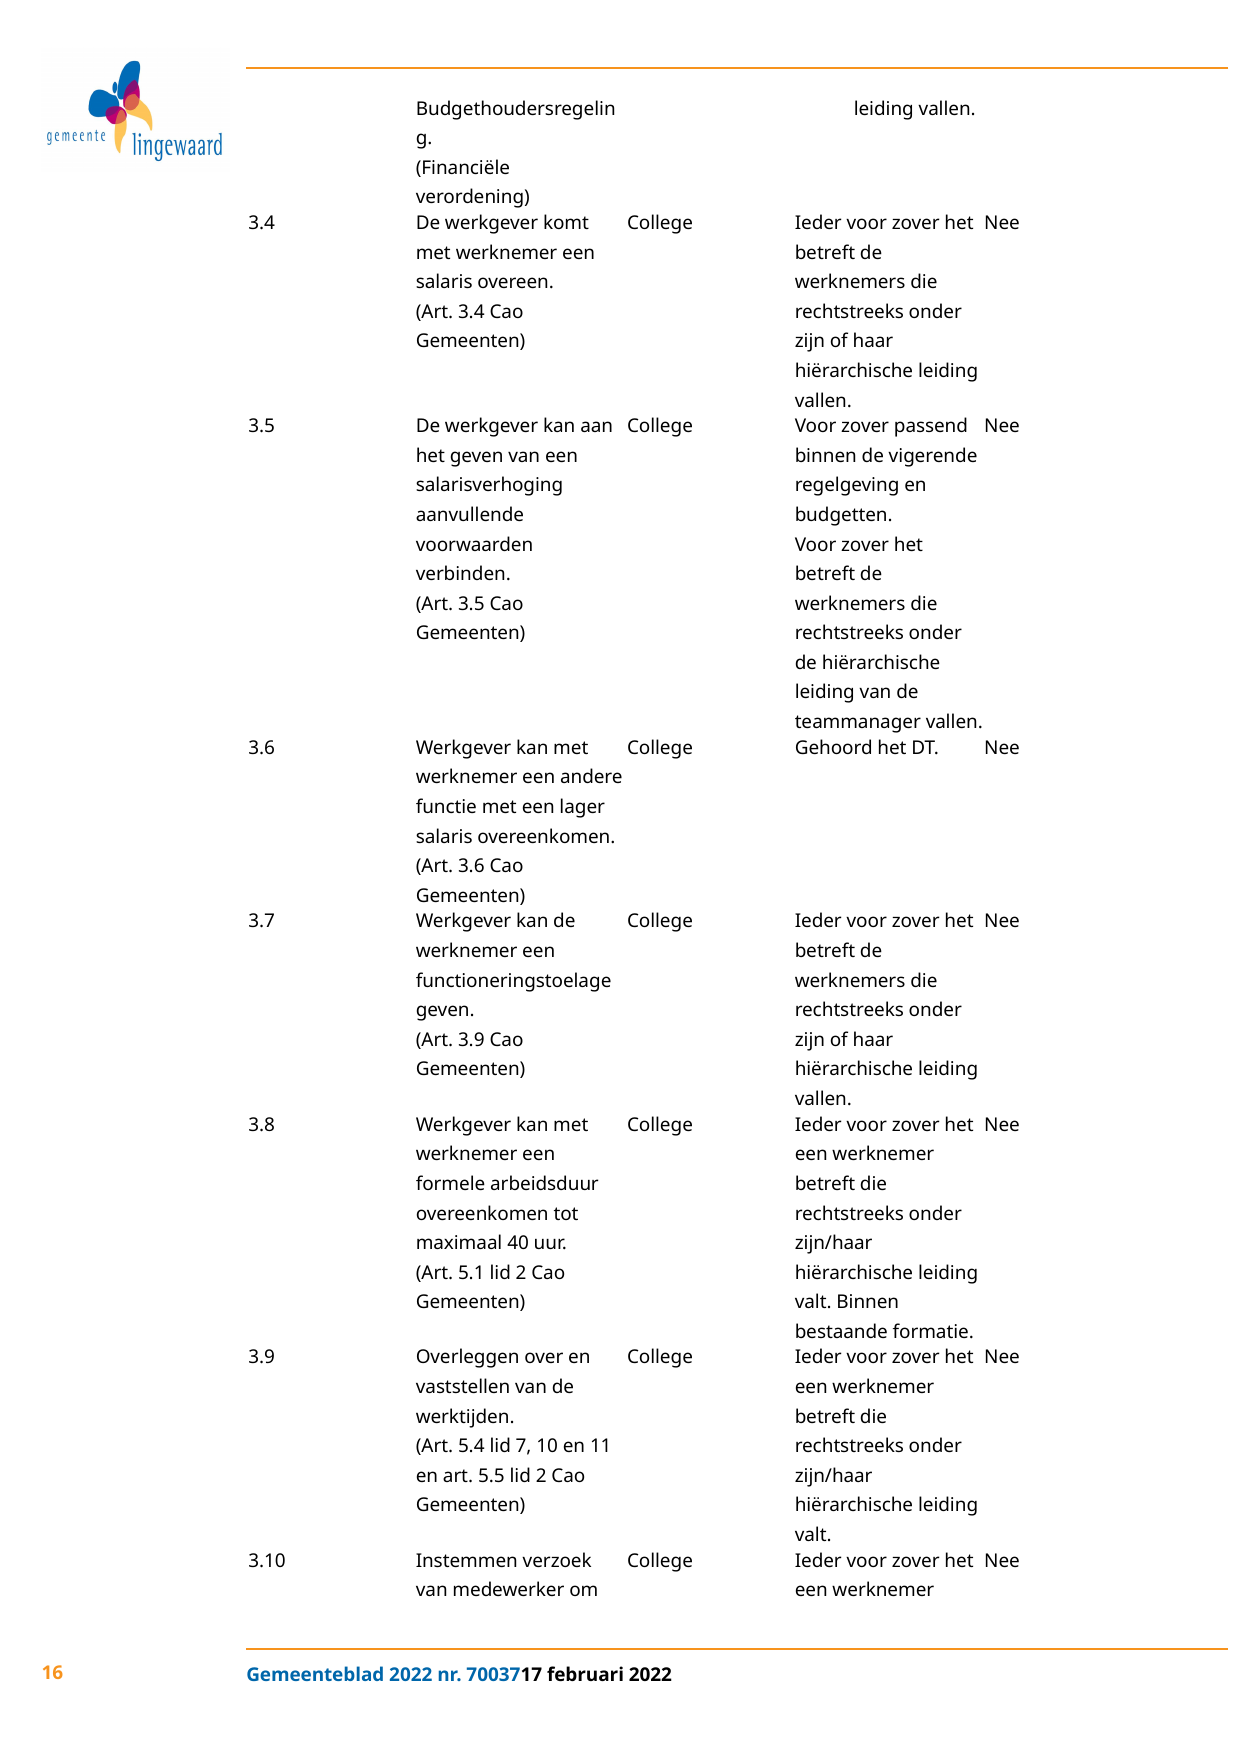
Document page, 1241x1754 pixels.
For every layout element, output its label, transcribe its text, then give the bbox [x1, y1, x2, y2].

table_cell De werkgever komt met werknemer een salaris overeen. (Art. 3.4 Cao Gemeenten) [416, 209, 627, 412]
table_cell Overleggen over en vaststellen van de werktijden. (Art. 5.4 lid 7, 10 en 11 en art. 5.5 lid 2 Cao Gemeenten) [416, 1344, 627, 1547]
table_cell [627, 95, 794, 209]
table_cell Ieder voor zover het een werknemer [795, 1547, 984, 1602]
table_cell Werkgever kan met werknemer een formele arbeidsduur overeenkomen tot maximaal 40 uur. (Art. 5.1 lid 2 Cao Gemeenten) [416, 1111, 627, 1344]
table_cell College [627, 1344, 794, 1547]
table_cell leiding vallen. [795, 95, 984, 209]
table_cell Nee [984, 413, 1152, 734]
table_cell Ieder voor zover het betreft de werknemers die rechtstreeks onder zijn of haar hiërarchische leiding vallen. [795, 209, 984, 412]
table_cell Ieder voor zover het een werknemer betreft die rechtstreeks onder zijn/haar hiërarchische leiding valt. Binnen bestaande formatie. [795, 1111, 984, 1344]
table_cell Ieder voor zover het een werknemer betreft die rechtstreeks onder zijn/haar hiërarchische leiding valt. [795, 1344, 984, 1547]
table_cell [984, 95, 1152, 209]
table_cell 3.6 [248, 734, 416, 908]
table_cell 3.7 [248, 908, 416, 1111]
table_cell Voor zover passend binnen de vigerende regelgeving en budgetten. Voor zover het betreft de werknemers die rechtstreeks onder de hiërarchische leiding van de teammanager vallen. [795, 413, 984, 734]
table_cell College [627, 1111, 794, 1344]
table_cell College [627, 413, 794, 734]
table_cell 3.5 [248, 413, 416, 734]
table_cell Budgethoudersregeling. (Financiële verordening) [416, 95, 627, 209]
picture [41, 47, 231, 172]
table_cell De werkgever kan aan het geven van een salarisverhoging aanvullende voorwaarden verbinden. (Art. 3.5 Cao Gemeenten) [416, 413, 627, 734]
table_cell Werkgever kan de werknemer een functioneringstoelage geven. (Art. 3.9 Cao Gemeenten) [416, 908, 627, 1111]
table_cell 3.4 [248, 209, 416, 412]
table_cell Nee [984, 209, 1152, 412]
table_cell College [627, 209, 794, 412]
table_cell College [627, 1547, 794, 1602]
table_cell Nee [984, 734, 1152, 908]
table_cell Nee [984, 1111, 1152, 1344]
table_cell Gehoord het DT. [795, 734, 984, 908]
table_cell [248, 95, 416, 209]
table_cell College [627, 908, 794, 1111]
table_cell Nee [984, 1344, 1152, 1547]
table_cell Werkgever kan met werknemer een andere functie met een lager salaris overeenkomen. (Art. 3.6 Cao Gemeenten) [416, 734, 627, 908]
table_cell Ieder voor zover het betreft de werknemers die rechtstreeks onder zijn of haar hiërarchische leiding vallen. [795, 908, 984, 1111]
table_cell 3.8 [248, 1111, 416, 1344]
table_cell 3.10 [248, 1547, 416, 1602]
table_cell Nee [984, 908, 1152, 1111]
table_cell College [627, 734, 794, 908]
table_cell Instemmen verzoek van medewerker om [416, 1547, 627, 1602]
table_cell 3.9 [248, 1344, 416, 1547]
table_cell Nee [984, 1547, 1152, 1602]
